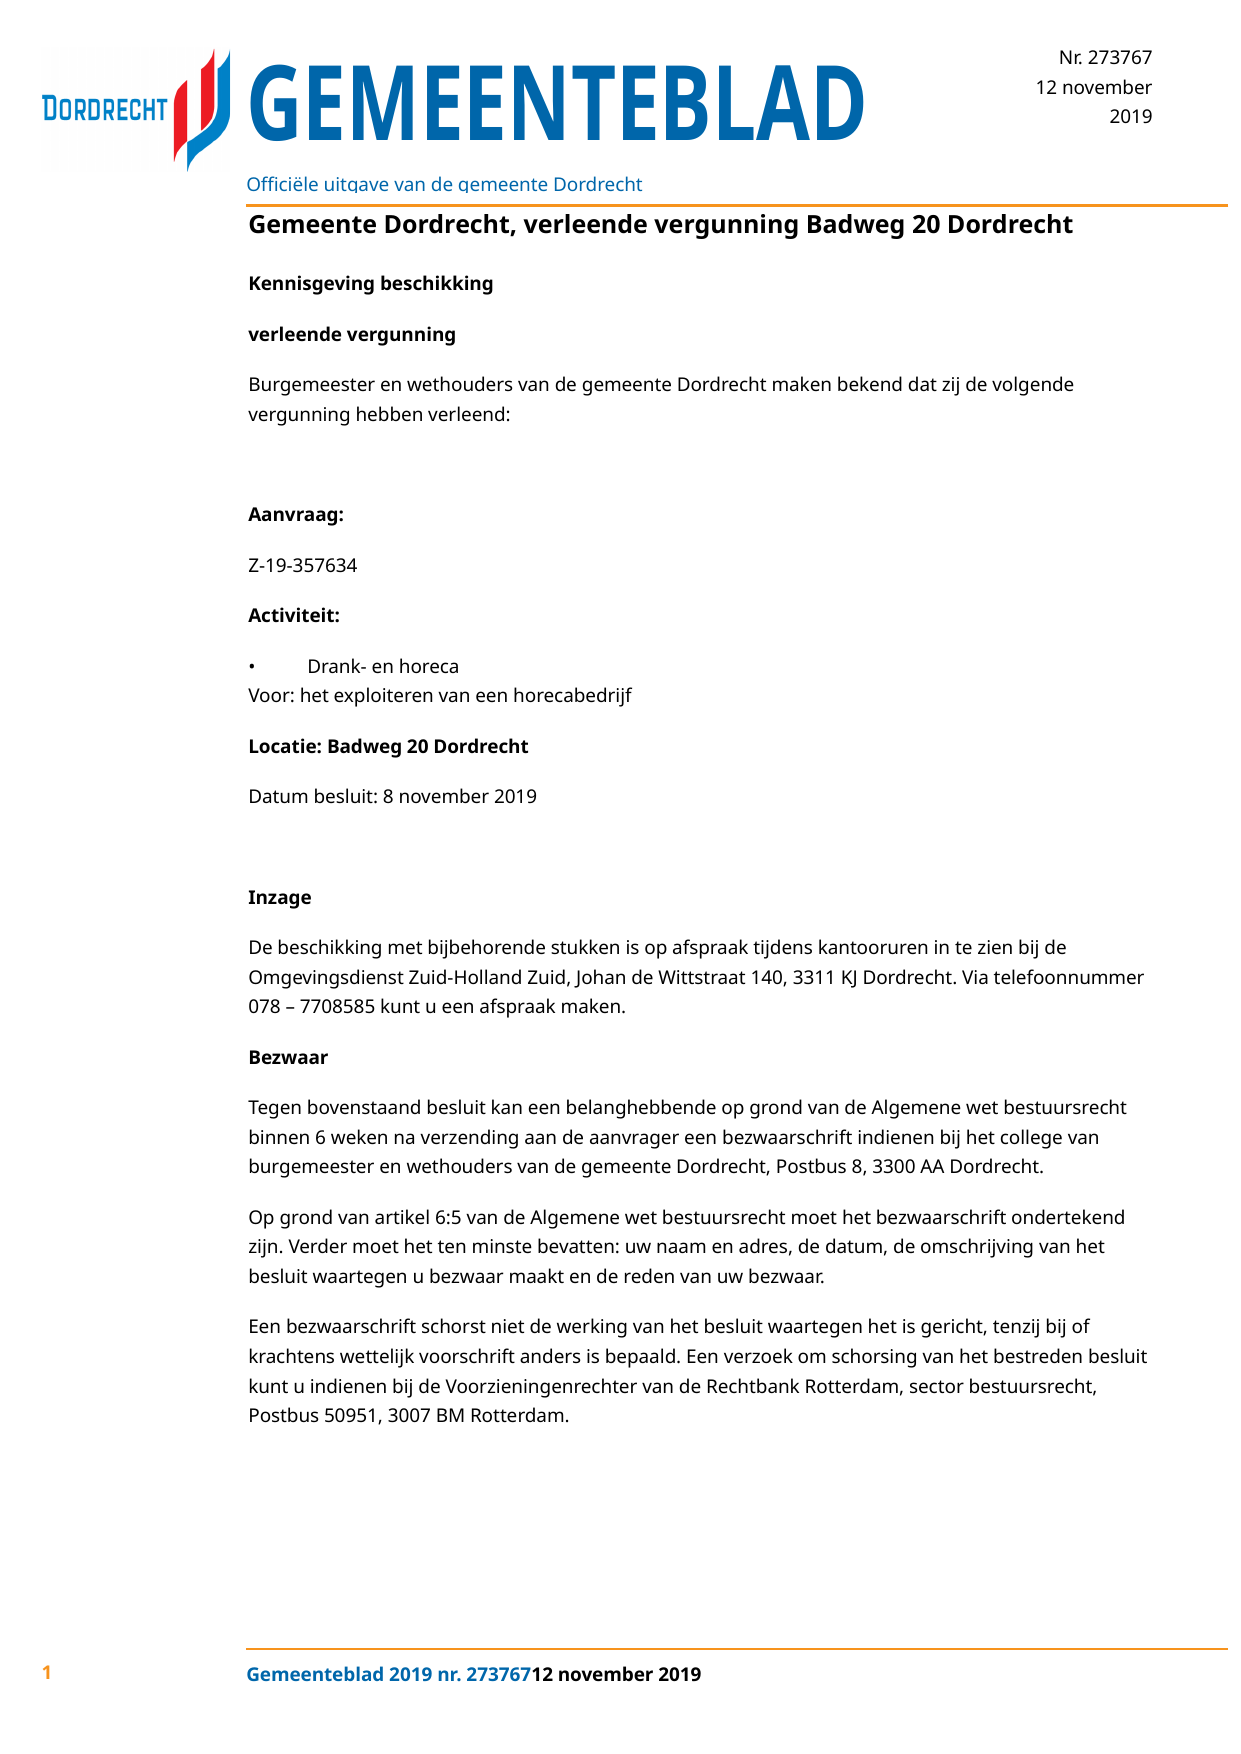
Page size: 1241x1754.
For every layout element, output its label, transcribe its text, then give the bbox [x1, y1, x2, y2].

text Inzage [248, 884, 1152, 910]
text Activiteit: [248, 602, 1152, 628]
text verleende vergunning [248, 321, 1152, 346]
text Aanvraag: [248, 502, 1152, 527]
text Locatie: Badweg 20 Dordrecht [248, 733, 1152, 758]
text Tegen bovenstaand besluit kan een belanghebbende op grond van de Algemene wet bestuursrecht binnen 6 weken na verzending aan de aanvrager een bezwaarschrift indienen bij het college van burgemeester en wethouders van de gemeente Dordrecht, Postbus 8, 3300 AA Dordrecht. [248, 1094, 1152, 1179]
picture [41, 47, 231, 172]
text Een bezwaarschrift schorst niet de werking van het besluit waartegen het is gericht, tenzij bij of krachtens wettelijk voorschrift anders is bepaald. Een verzoek om schorsing van het bestreden besluit kunt u indienen bij de Voorzieningenrechter van de Rechtbank Rotterdam, sector bestuursrecht, Postbus 50951, 3007 BM Rotterdam. [248, 1314, 1152, 1428]
text Burgemeester en wethouders van de gemeente Dordrecht maken bekend dat zij de volgende vergunning hebben verleend: [248, 371, 1152, 426]
text Z-19-357634 [248, 552, 1152, 578]
list Drank- en horeca [248, 653, 1152, 678]
text Op grond van artikel 6:5 van de Algemene wet bestuursrecht moet het bezwaarschrift ondertekend zijn. Verder moet het ten minste bevatten: uw naam en adres, de datum, de omschrijving van het besluit waartegen u bezwaar maakt en de reden van uw bezwaar. [248, 1204, 1152, 1289]
text Bezwaar [248, 1044, 1152, 1070]
text Kennisgeving beschikking [248, 270, 1152, 296]
text Gemeente Dordrecht, verleende vergunning Badweg 20 Dordrecht [248, 207, 1152, 241]
text Voor: het exploiteren van een horecabedrijf [248, 682, 1152, 708]
text De beschikking met bijbehorende stukken is op afspraak tijdens kantooruren in te zien bij de Omgevingsdienst Zuid-Holland Zuid, Johan de Wittstraat 140, 3311 KJ Dordrecht. Via telefoonnummer 078 – 7708585 kunt u een afspraak maken. [248, 934, 1152, 1019]
text Datum besluit: 8 november 2019 [248, 783, 1152, 809]
